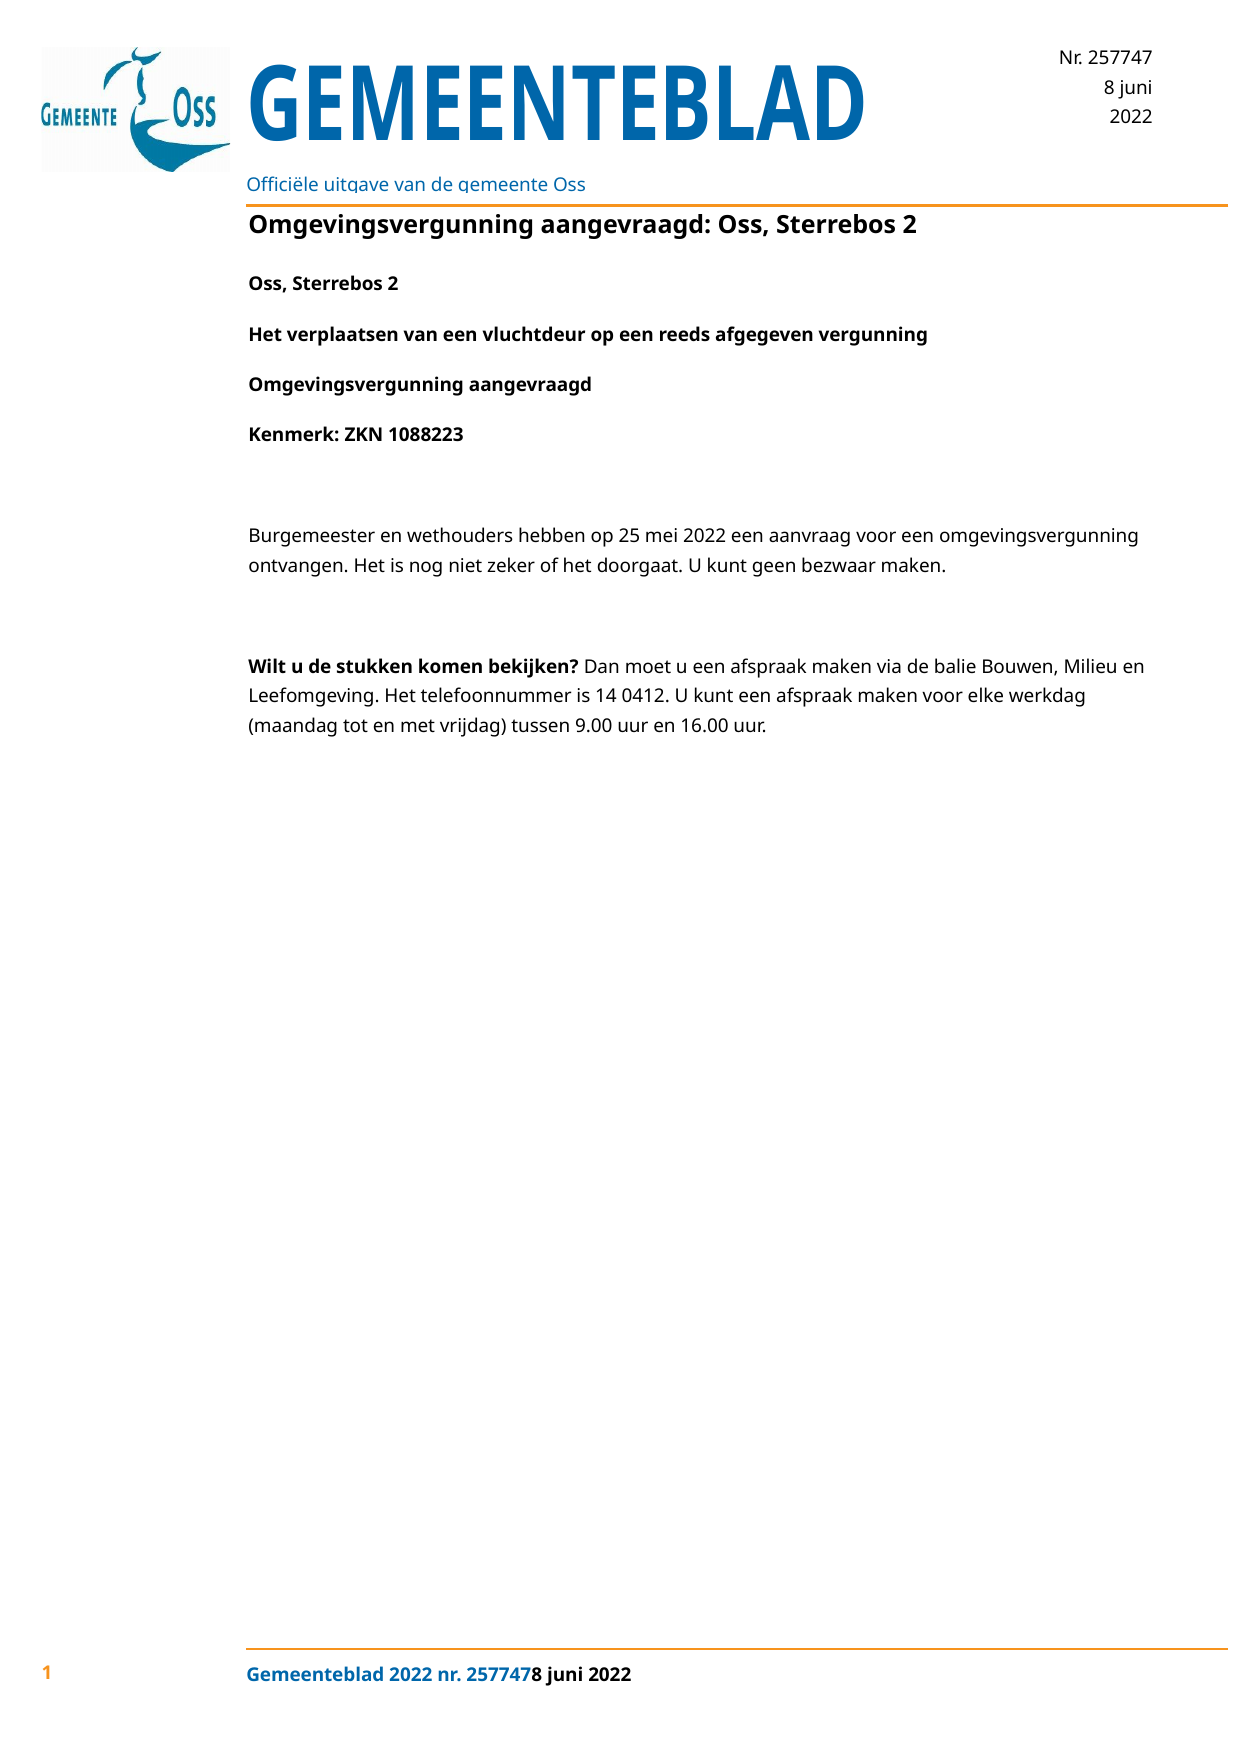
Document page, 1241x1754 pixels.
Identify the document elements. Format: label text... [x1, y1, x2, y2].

text Burgemeester en wethouders hebben op 25 mei 2022 een aanvraag voor een omgevingsvergunning ontvangen. Het is nog niet zeker of het doorgaat. U kunt geen bezwaar maken. [248, 522, 1152, 578]
text Kenmerk: ZKN 1088223 [248, 422, 1152, 447]
text Omgevingsvergunning aangevraagd [248, 371, 1152, 397]
text Wilt u de stukken komen bekijken? Dan moet u een afspraak maken via de balie Bouwen, Milieu en Leefomgeving. Het telefoonnummer is 14 0412. U kunt een afspraak maken voor elke werkdag (maandag tot en met vrijdag) tussen 9.00 uur en 16.00 uur. [248, 653, 1152, 738]
text Oss, Sterrebos 2 [248, 270, 1152, 296]
text Het verplaatsen van een vluchtdeur op een reeds afgegeven vergunning [248, 321, 1152, 346]
text Omgevingsvergunning aangevraagd: Oss, Sterrebos 2 [248, 207, 1152, 241]
picture [41, 47, 231, 172]
